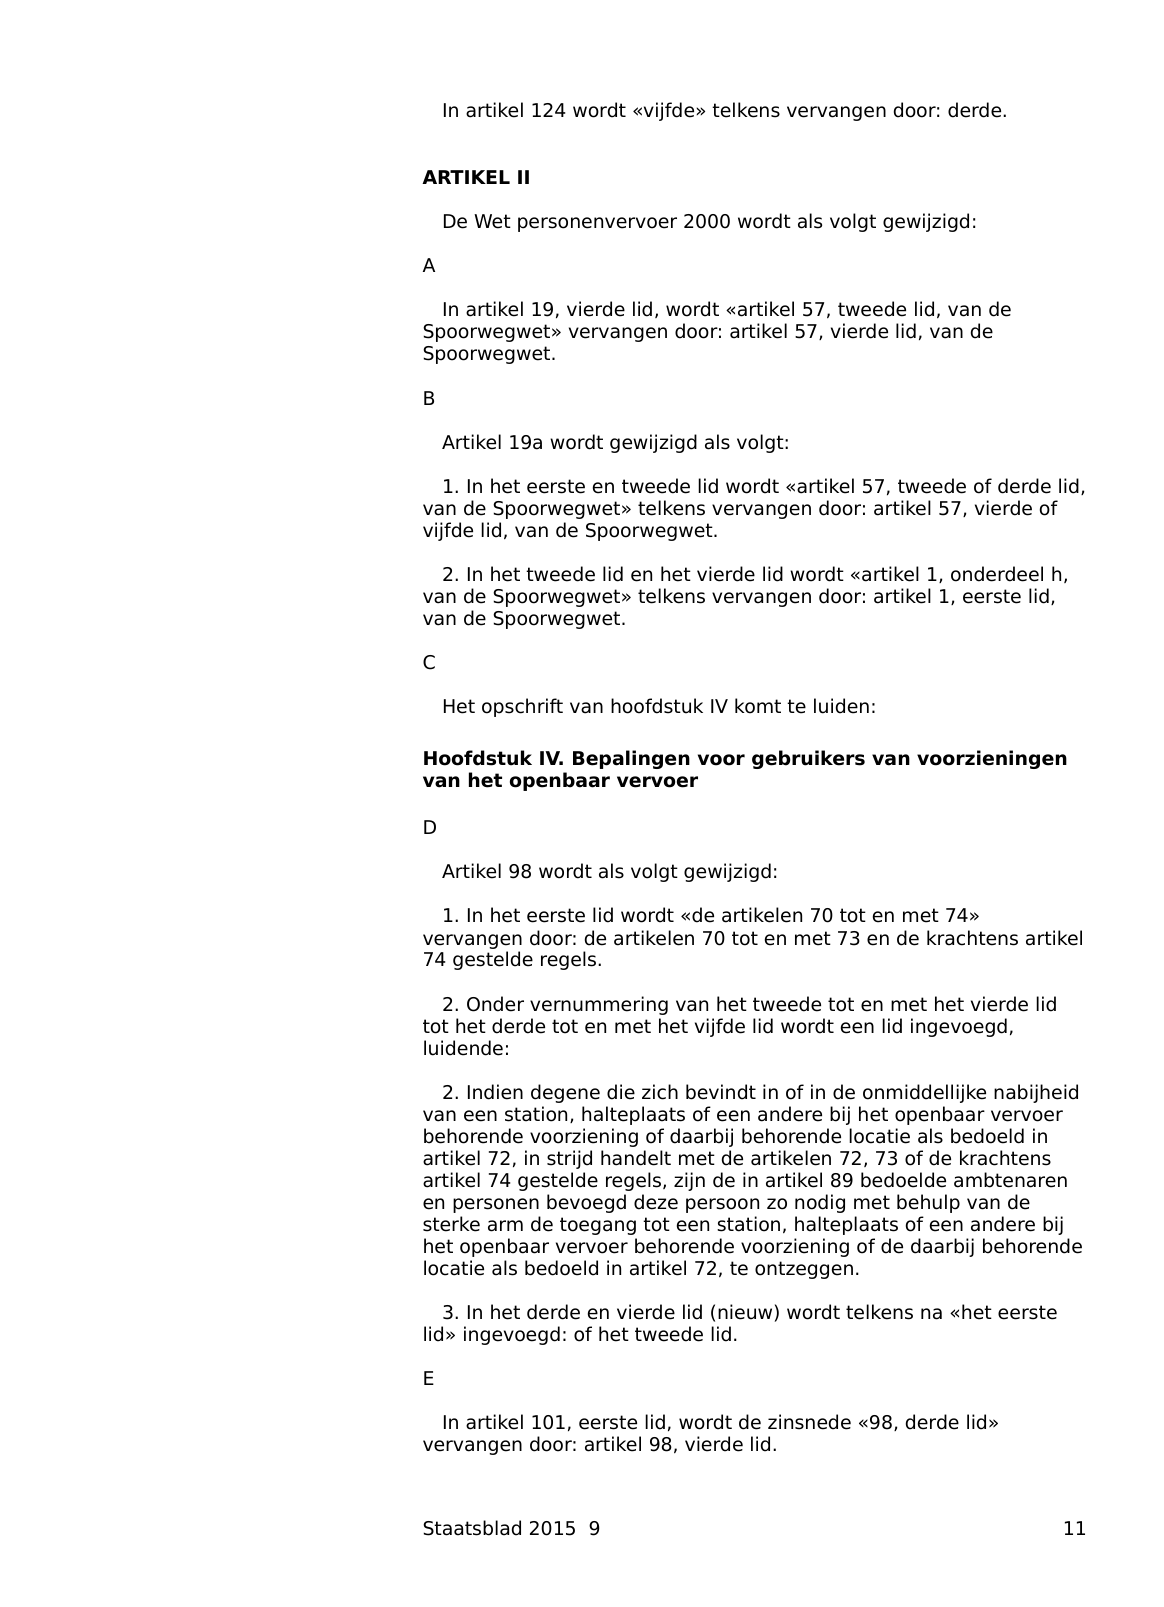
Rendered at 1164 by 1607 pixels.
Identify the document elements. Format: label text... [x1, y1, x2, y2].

text Artikel 98 wordt als volgt gewijzigd: [422, 861, 1087, 883]
text 1. In het eerste en tweede lid wordt «artikel 57, tweede of derde lid, van de Spoorwegwet» telkens vervangen door: artikel 57, vierde of vijfde lid, van de Spoorwegwet. [422, 476, 1087, 542]
text A [422, 255, 1087, 277]
text 2. Onder vernummering van het tweede tot en met het vierde lid tot het derde tot en met het vijfde lid wordt een lid ingevoegd, luidende: [422, 993, 1087, 1059]
text In artikel 19, vierde lid, wordt «artikel 57, tweede lid, van de Spoorwegwet» vervangen door: artikel 57, vierde lid, van de Spoorwegwet. [422, 299, 1087, 365]
text 2. Indien degene die zich bevindt in of in de onmiddellijke nabijheid van een station, halteplaats of een andere bij het openbaar vervoer behorende voorziening of daarbij behorende locatie als bedoeld in artikel 72, in strijd handelt met de artikelen 72, 73 of de krachtens artikel 74 gestelde regels, zijn de in artikel 89 bedoelde ambtenaren en personen bevoegd deze persoon zo nodig met behulp van de sterke arm de toegang tot een station, halteplaats of een andere bij het openbaar vervoer behorende voorziening of de daarbij behorende locatie als bedoeld in artikel 72, te ontzeggen. [422, 1082, 1087, 1279]
text B [422, 387, 1087, 409]
text 1. In het eerste lid wordt «de artikelen 70 tot en met 74» vervangen door: de artikelen 70 tot en met 73 en de krachtens artikel 74 gestelde regels. [422, 905, 1087, 971]
text 2. In het tweede lid en het vierde lid wordt «artikel 1, onderdeel h, van de Spoorwegwet» telkens vervangen door: artikel 1, eerste lid, van de Spoorwegwet. [422, 564, 1087, 630]
text E [422, 1368, 1087, 1390]
subtitle ARTIKEL II [422, 167, 1087, 189]
text C [422, 652, 1087, 674]
text Artikel 19a wordt gewijzigd als volgt: [422, 432, 1087, 453]
text De Wet personenvervoer 2000 wordt als volgt gewijzigd: [422, 211, 1087, 233]
text Het opschrift van hoofdstuk IV komt te luiden: [422, 696, 1087, 718]
subtitle Hoofdstuk IV. Bepalingen voor gebruikers van voorzieningen van het openbaar vervoer [422, 748, 1087, 792]
text 3. In het derde en vierde lid (nieuw) wordt telkens na «het eerste lid» ingevoegd: of het tweede lid. [422, 1302, 1087, 1346]
text In artikel 124 wordt «vijfde» telkens vervangen door: derde. [422, 100, 1087, 122]
text In artikel 101, eerste lid, wordt de zinsnede «98, derde lid» vervangen door: artikel 98, vierde lid. [422, 1412, 1087, 1456]
text D [422, 817, 1087, 839]
